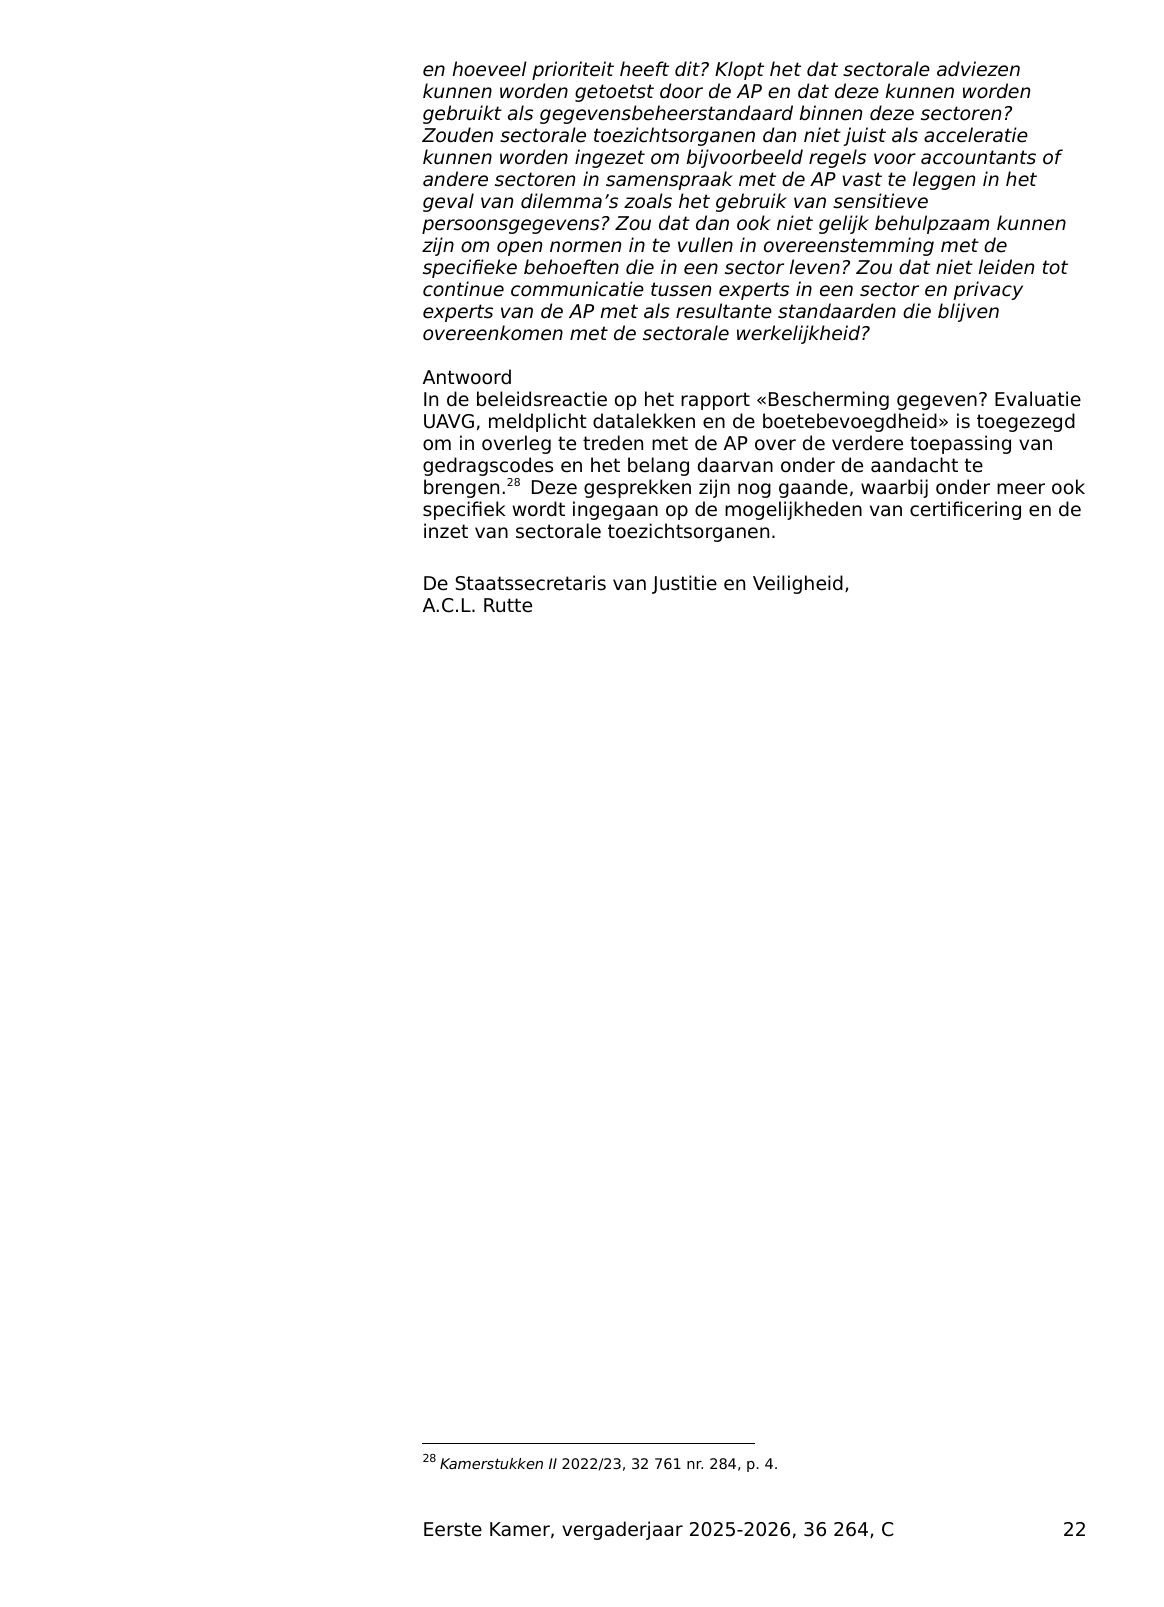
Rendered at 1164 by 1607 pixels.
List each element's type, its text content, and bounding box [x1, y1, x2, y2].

text Antwoord [422, 367, 1087, 389]
text Kamerstukken II 2022/23, 32 761 nr. 284, p. 4. [422, 1452, 1087, 1474]
text De Staatssecretaris van Justitie en Veiligheid, A.C.L. Rutte [422, 573, 1087, 617]
text In de beleidsreactie op het rapport «Bescherming gegeven? Evaluatie UAVG, meldplicht datalekken en de boetebevoegdheid» is toegezegd om in overleg te treden met de AP over de verdere toepassing van gedragscodes en het belang daarvan onder de aandacht te brengen. Deze gesprekken zijn nog gaande, waarbij onder meer ook specifiek wordt ingegaan op de mogelijkheden van certificering en de inzet van sectorale toezichtsorganen. [422, 389, 1087, 543]
text en hoeveel prioriteit heeft dit? Klopt het dat sectorale adviezen kunnen worden getoetst door de AP en dat deze kunnen worden gebruikt als gegevensbeheerstandaard binnen deze sectoren? Zouden sectorale toezichtsorganen dan niet juist als acceleratie kunnen worden ingezet om bijvoorbeeld regels voor accountants of andere sectoren in samenspraak met de AP vast te leggen in het geval van dilemma’s zoals het gebruik van sensitieve persoonsgegevens? Zou dat dan ook niet gelijk behulpzaam kunnen zijn om open normen in te vullen in overeenstemming met de specifieke behoeften die in een sector leven? Zou dat niet leiden tot continue communicatie tussen experts in een sector en privacy experts van de AP met als resultante standaarden die blijven overeenkomen met de sectorale werkelijkheid? [422, 59, 1087, 345]
